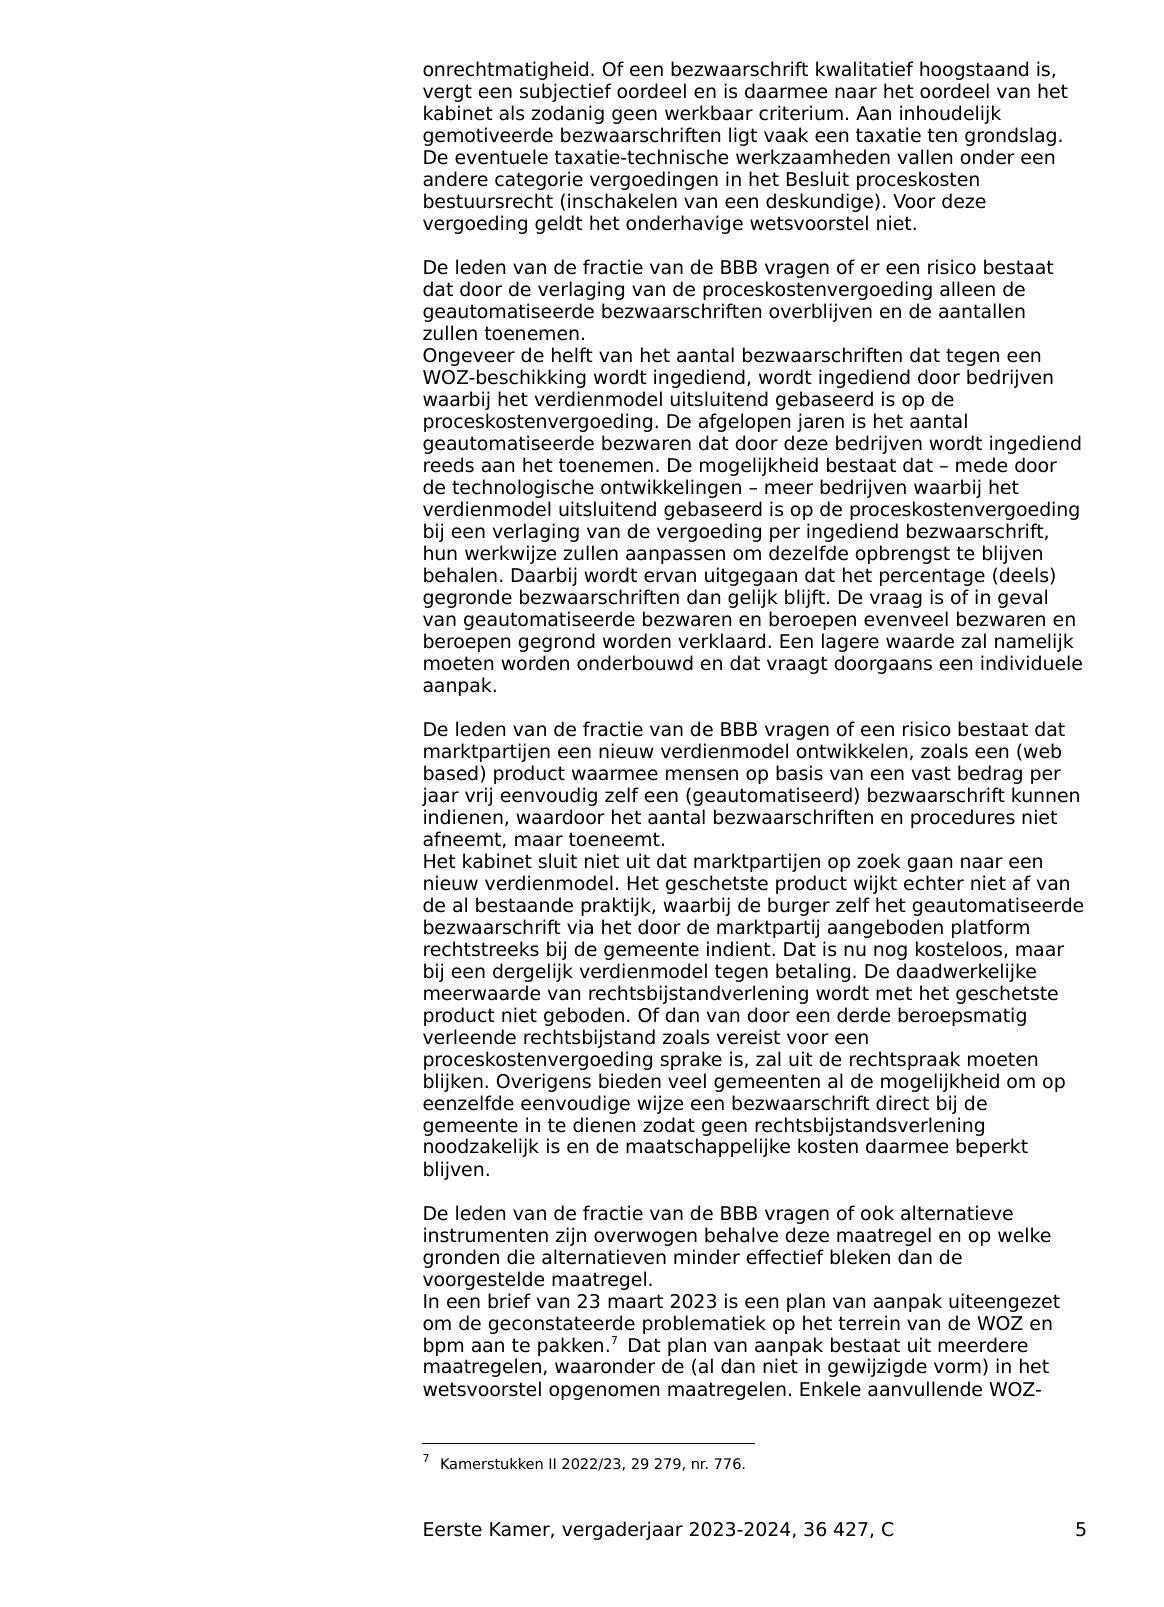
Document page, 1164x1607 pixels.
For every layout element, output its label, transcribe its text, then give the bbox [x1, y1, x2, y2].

text Kamerstukken II 2022/23, 29 279, nr. 776. [422, 1452, 1087, 1474]
text In een brief van 23 maart 2023 is een plan van aanpak uiteengezet om de geconstateerde problematiek op het terrein van de WOZ en bpm aan te pakken. Dat plan van aanpak bestaat uit meerdere maatregelen, waaronder de (al dan niet in gewijzigde vorm) in het wetsvoorstel opgenomen maatregelen. Enkele aanvullende WOZ- [422, 1291, 1087, 1400]
text Het kabinet sluit niet uit dat marktpartijen op zoek gaan naar een nieuw verdienmodel. Het geschetste product wijkt echter niet af van de al bestaande praktijk, waarbij de burger zelf het geautomatiseerde bezwaarschrift via het door de marktpartij aangeboden platform rechtstreeks bij de gemeente indient. Dat is nu nog kosteloos, maar bij een dergelijk verdienmodel tegen betaling. De daadwerkelijke meerwaarde van rechtsbijstandverlening wordt met het geschetste product niet geboden. Of dan van door een derde beroepsmatig verleende rechtsbijstand zoals vereist voor een proceskostenvergoeding sprake is, zal uit de rechtspraak moeten blijken. Overigens bieden veel gemeenten al de mogelijkheid om op eenzelfde eenvoudige wijze een bezwaarschrift direct bij de gemeente in te dienen zodat geen rechtsbijstandsverlening noodzakelijk is en de maatschappelijke kosten daarmee beperkt blijven. [422, 851, 1087, 1180]
text De leden van de fractie van de BBB vragen of een risico bestaat dat marktpartijen een nieuw verdienmodel ontwikkelen, zoals een (web based) product waarmee mensen op basis van een vast bedrag per jaar vrij eenvoudig zelf een (geautomatiseerd) bezwaarschrift kunnen indienen, waardoor het aantal bezwaarschriften en procedures niet afneemt, maar toeneemt. [422, 719, 1087, 851]
text onrechtmatigheid. Of een bezwaarschrift kwalitatief hoogstaand is, vergt een subjectief oordeel en is daarmee naar het oordeel van het kabinet als zodanig geen werkbaar criterium. Aan inhoudelijk gemotiveerde bezwaarschriften ligt vaak een taxatie ten grondslag. De eventuele taxatie-technische werkzaamheden vallen onder een andere categorie vergoedingen in het Besluit proceskosten bestuursrecht (inschakelen van een deskundige). Voor deze vergoeding geldt het onderhavige wetsvoorstel niet. [422, 59, 1087, 235]
text Ongeveer de helft van het aantal bezwaarschriften dat tegen een WOZ-beschikking wordt ingediend, wordt ingediend door bedrijven waarbij het verdienmodel uitsluitend gebaseerd is op de proceskostenvergoeding. De afgelopen jaren is het aantal geautomatiseerde bezwaren dat door deze bedrijven wordt ingediend reeds aan het toenemen. De mogelijkheid bestaat dat – mede door de technologische ontwikkelingen – meer bedrijven waarbij het verdienmodel uitsluitend gebaseerd is op de proceskostenvergoeding bij een verlaging van de vergoeding per ingediend bezwaarschrift, hun werkwijze zullen aanpassen om dezelfde opbrengst te blijven behalen. Daarbij wordt ervan uitgegaan dat het percentage (deels) gegronde bezwaarschriften dan gelijk blijft. De vraag is of in geval van geautomatiseerde bezwaren en beroepen evenveel bezwaren en beroepen gegrond worden verklaard. Een lagere waarde zal namelijk moeten worden onderbouwd en dat vraagt doorgaans een individuele aanpak. [422, 345, 1087, 697]
text De leden van de fractie van de BBB vragen of er een risico bestaat dat door de verlaging van de proceskostenvergoeding alleen de geautomatiseerde bezwaarschriften overblijven en de aantallen zullen toenemen. [422, 257, 1087, 345]
text De leden van de fractie van de BBB vragen of ook alternatieve instrumenten zijn overwogen behalve deze maatregel en op welke gronden die alternatieven minder effectief bleken dan de voorgestelde maatregel. [422, 1203, 1087, 1291]
